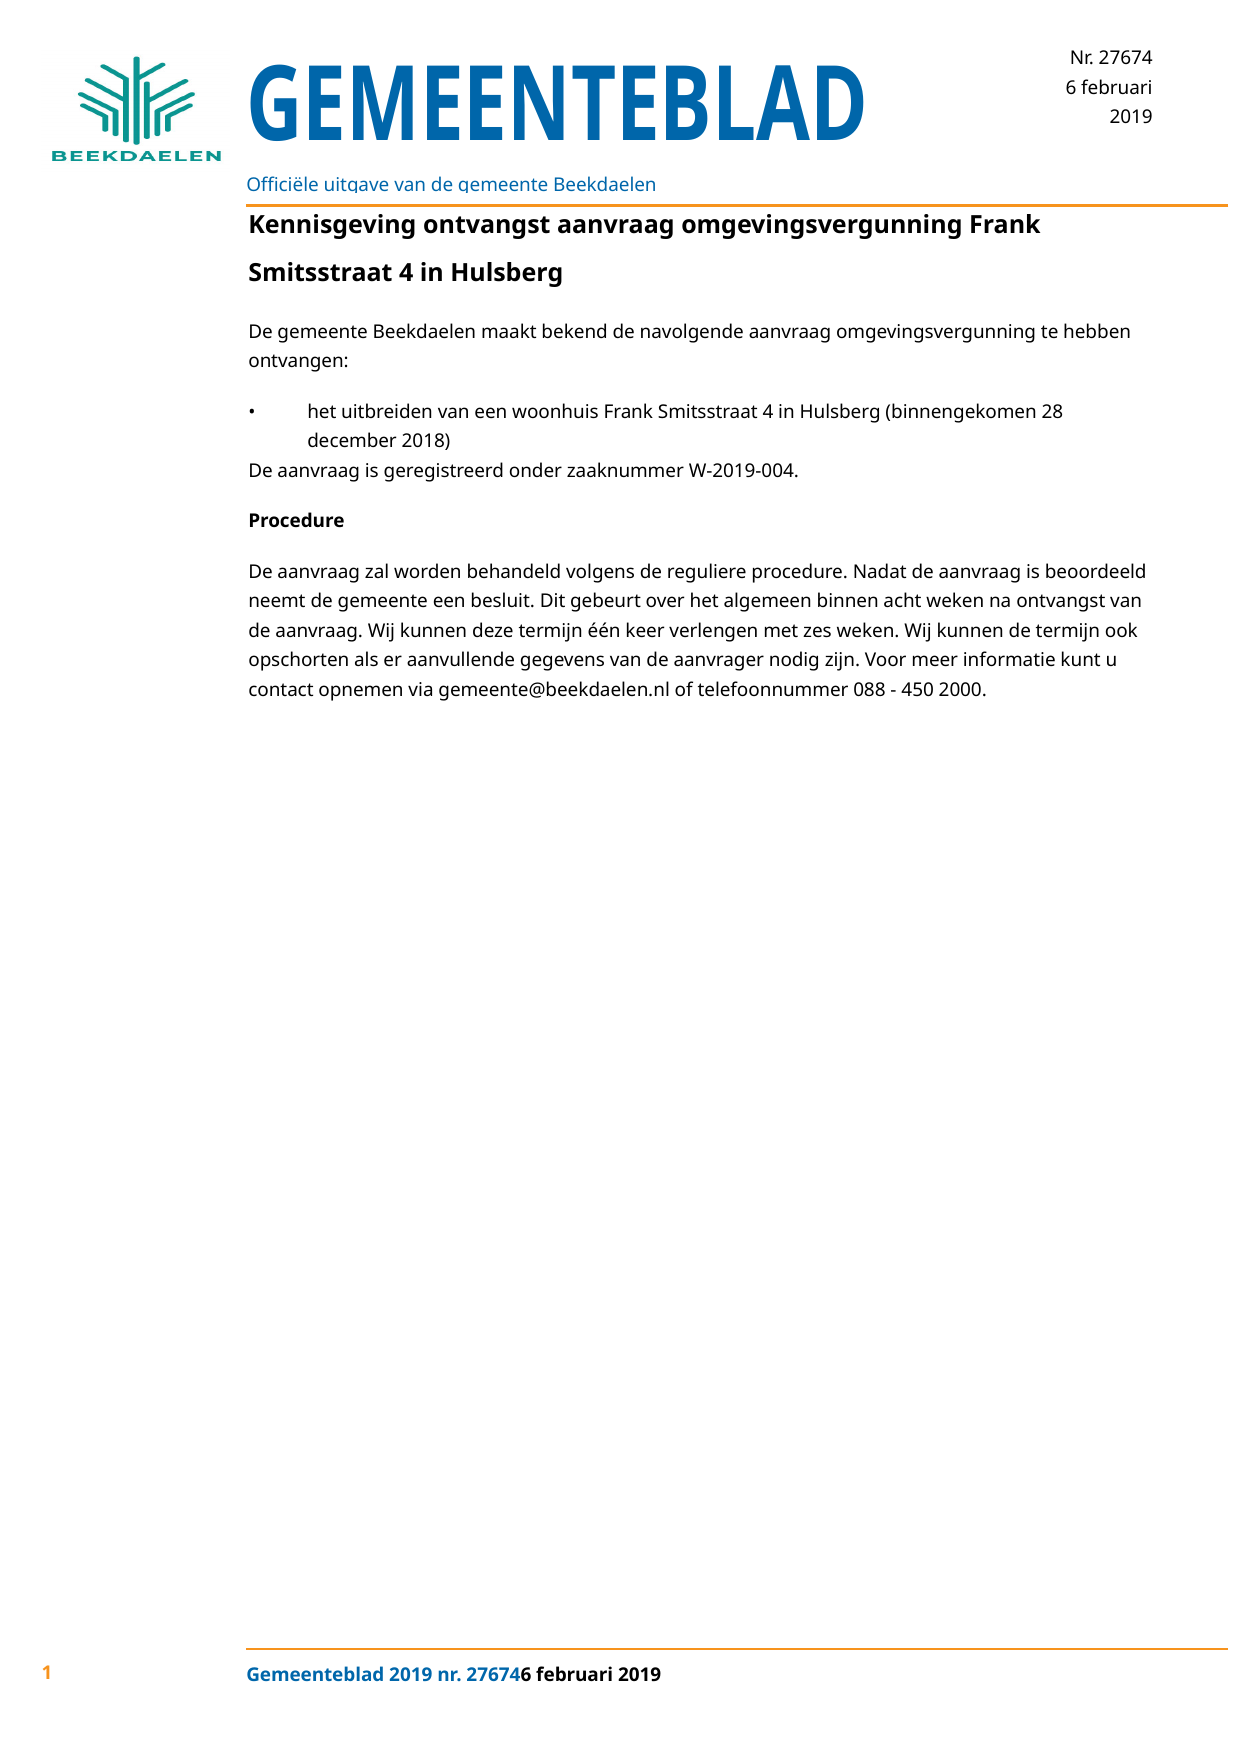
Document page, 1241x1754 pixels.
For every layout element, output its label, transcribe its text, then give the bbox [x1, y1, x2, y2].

text De gemeente Beekdaelen maakt bekend de navolgende aanvraag omgevingsvergunning te hebben ontvangen: [248, 318, 1152, 373]
text De aanvraag is geregistreerd onder zaaknummer W-2019-004. [248, 457, 1152, 483]
text Procedure [248, 507, 1152, 533]
text De aanvraag zal worden behandeld volgens de reguliere procedure. Nadat de aanvraag is beoordeeld neemt de gemeente een besluit. Dit gebeurt over het algemeen binnen acht weken na ontvangst van de aanvraag. Wij kunnen deze termijn één keer verlengen met zes weken. Wij kunnen de termijn ook opschorten als er aanvullende gegevens van de aanvrager nodig zijn. Voor meer informatie kunt u contact opnemen via gemeente@beekdaelen.nl of telefoonnummer 088 - 450 2000. [248, 558, 1152, 702]
picture [41, 47, 231, 172]
list het uitbreiden van een woonhuis Frank Smitsstraat 4 in Hulsberg (binnengekomen 28 december 2018) [248, 398, 1152, 453]
text Kennisgeving ontvangst aanvraag omgevingsvergunning Frank Smitsstraat 4 in Hulsberg [248, 207, 1152, 288]
